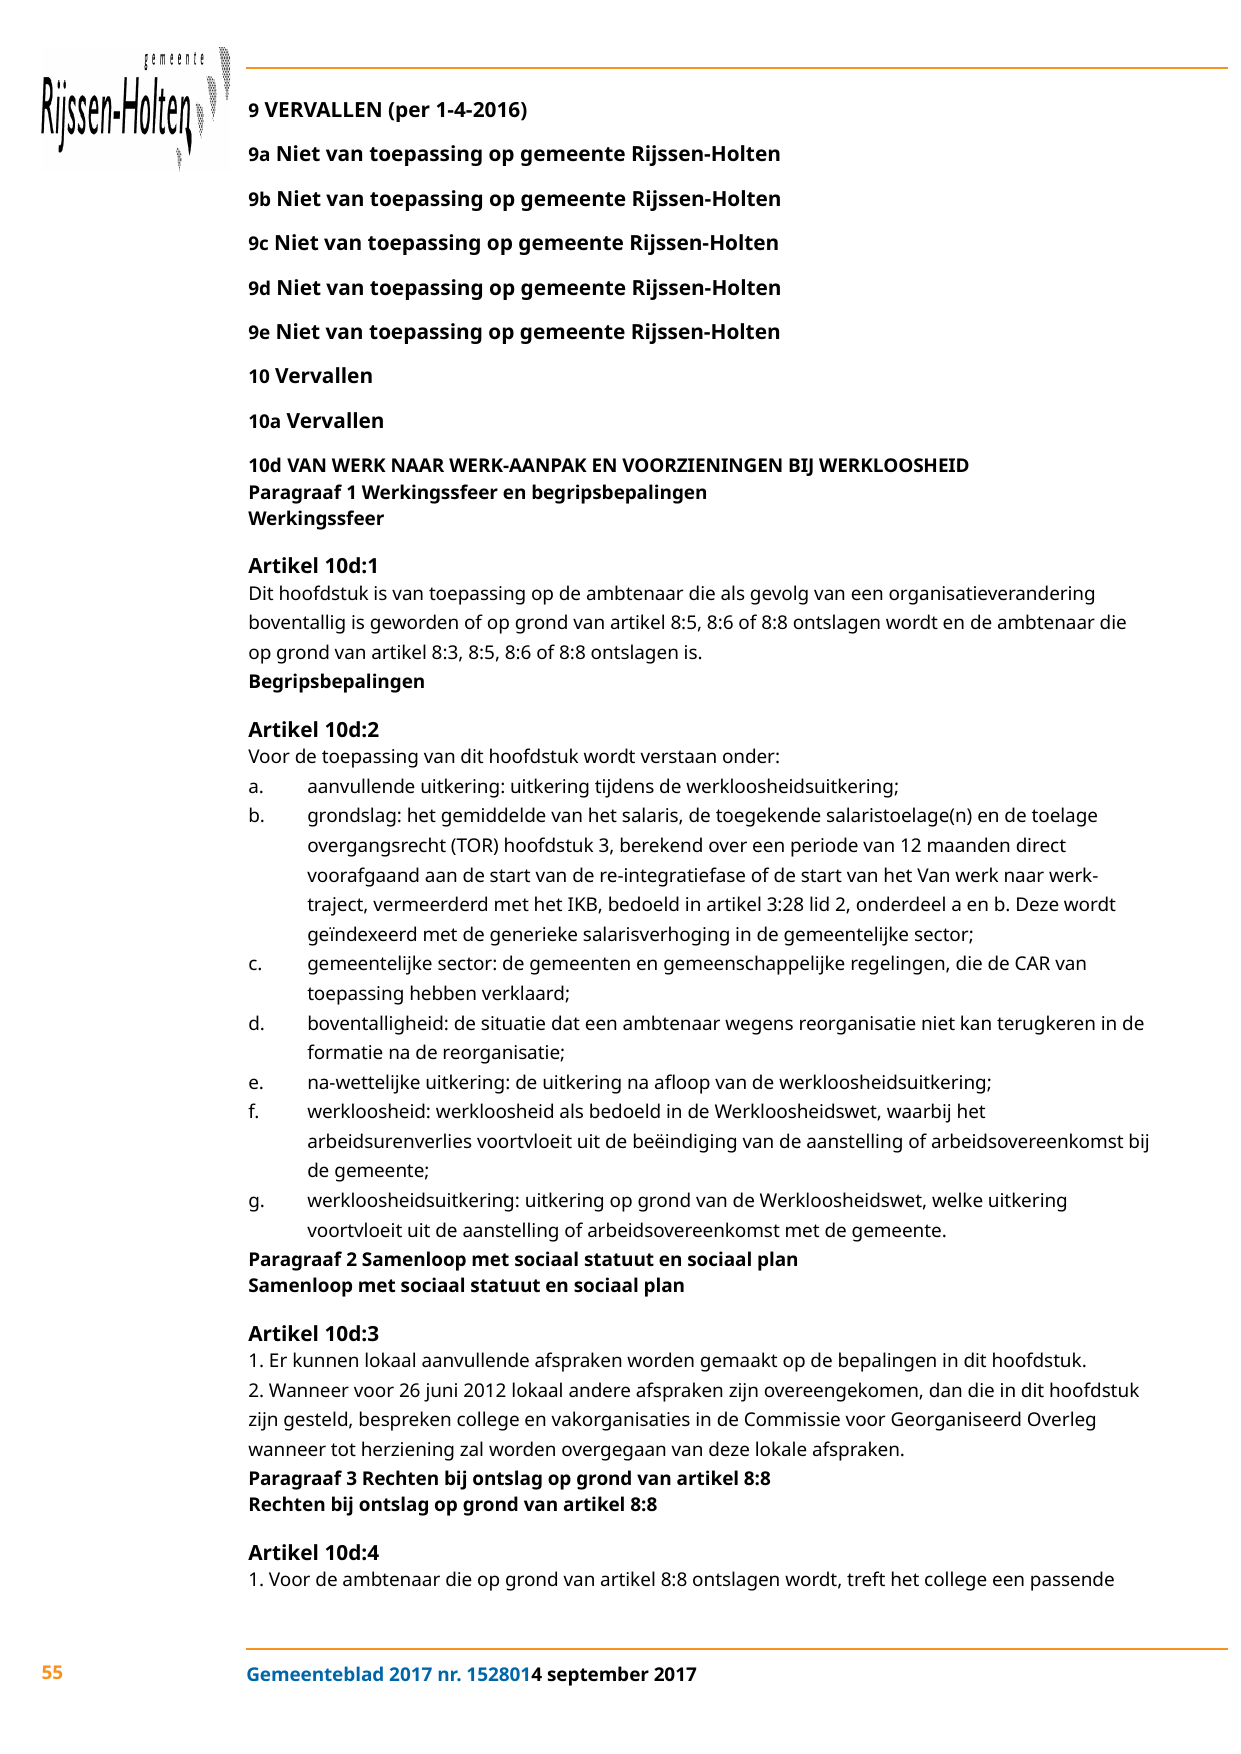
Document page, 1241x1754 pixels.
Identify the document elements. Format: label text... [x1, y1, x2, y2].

text Voor de toepassing van dit hoofdstuk wordt verstaan onder: [248, 743, 1152, 769]
text 1. Er kunnen lokaal aanvullende afspraken worden gemaakt op de bepalingen in dit hoofdstuk. [248, 1347, 1152, 1373]
text 9b Niet van toepassing op gemeente Rijssen-Holten [248, 184, 1152, 212]
text Rechten bij ontslag op grond van artikel 8:8 [248, 1491, 1152, 1517]
list aanvullende uitkering: uitkering tijdens de werkloosheidsuitkering; [248, 773, 1152, 799]
text 9 VERVALLEN (per 1-4-2016) [248, 95, 1152, 123]
text 9e Niet van toepassing op gemeente Rijssen-Holten [248, 317, 1152, 346]
text Paragraaf 3 Rechten bij ontslag op grond van artikel 8:8 [248, 1466, 1152, 1491]
text 2. Wanneer voor 26 juni 2012 lokaal andere afspraken zijn overeengekomen, dan die in dit hoofdstuk zijn gesteld, bespreken college en vakorganisaties in de Commissie voor Georganiseerd Overleg wanneer tot herziening zal worden overgegaan van deze lokale afspraken. [248, 1377, 1152, 1462]
text Artikel 10d:4 [248, 1538, 1152, 1566]
text 10a Vervallen [248, 406, 1152, 434]
text Paragraaf 2 Samenloop met sociaal statuut en sociaal plan [248, 1246, 1152, 1272]
text 1. Voor de ambtenaar die op grond van artikel 8:8 ontslagen wordt, treft het college een passende [248, 1566, 1152, 1592]
list gemeentelijke sector: de gemeenten en gemeenschappelijke regelingen, die de CAR van toepassing hebben verklaard; [248, 951, 1152, 1006]
text Dit hoofdstuk is van toepassing op de ambtenaar die als gevolg van een organisatieverandering boventallig is geworden of op grond van artikel 8:5, 8:6 of 8:8 ontslagen wordt en de ambtenaar die op grond van artikel 8:3, 8:5, 8:6 of 8:8 ontslagen is. [248, 580, 1152, 665]
list werkloosheid: werkloosheid als bedoeld in de Werkloosheidswet, waarbij het arbeidsurenverlies voortvloeit uit de beëindiging van de aanstelling of arbeidsovereenkomst bij de gemeente; [248, 1098, 1152, 1183]
text Paragraaf 1 Werkingssfeer en begripsbepalingen [248, 479, 1152, 505]
list boventalligheid: de situatie dat een ambtenaar wegens reorganisatie niet kan terugkeren in de formatie na de reorganisatie; [248, 1010, 1152, 1065]
list grondslag: het gemiddelde van het salaris, de toegekende salaristoelage(n) en de toelage overgangsrecht (TOR) hoofdstuk 3, berekend over een periode van 12 maanden direct voorafgaand aan de start van de re-integratiefase of de start van het Van werk naar werk-traject, vermeerderd met het IKB, bedoeld in artikel 3:28 lid 2, onderdeel a en b. Deze wordt geïndexeerd met de generieke salarisverhoging in de gemeentelijke sector; [248, 803, 1152, 947]
text Werkingssfeer [248, 505, 1152, 531]
text 10 Vervallen [248, 362, 1152, 390]
text Artikel 10d:1 [248, 551, 1152, 580]
text Begripsbepalingen [248, 668, 1152, 694]
text 10d VAN WERK NAAR WERK-AANPAK EN VOORZIENINGEN BIJ WERKLOOSHEID [248, 451, 1152, 479]
list na-wettelijke uitkering: de uitkering na afloop van de werkloosheidsuitkering; [248, 1069, 1152, 1095]
text Artikel 10d:3 [248, 1319, 1152, 1347]
text 9d Niet van toepassing op gemeente Rijssen-Holten [248, 273, 1152, 301]
text 9a Niet van toepassing op gemeente Rijssen-Holten [248, 139, 1152, 168]
list werkloosheidsuitkering: uitkering op grond van de Werkloosheidswet, welke uitkering voortvloeit uit de aanstelling of arbeidsovereenkomst met de gemeente. [248, 1187, 1152, 1243]
text Artikel 10d:2 [248, 715, 1152, 743]
picture [41, 47, 231, 172]
text 9c Niet van toepassing op gemeente Rijssen-Holten [248, 228, 1152, 257]
text Samenloop met sociaal statuut en sociaal plan [248, 1272, 1152, 1298]
